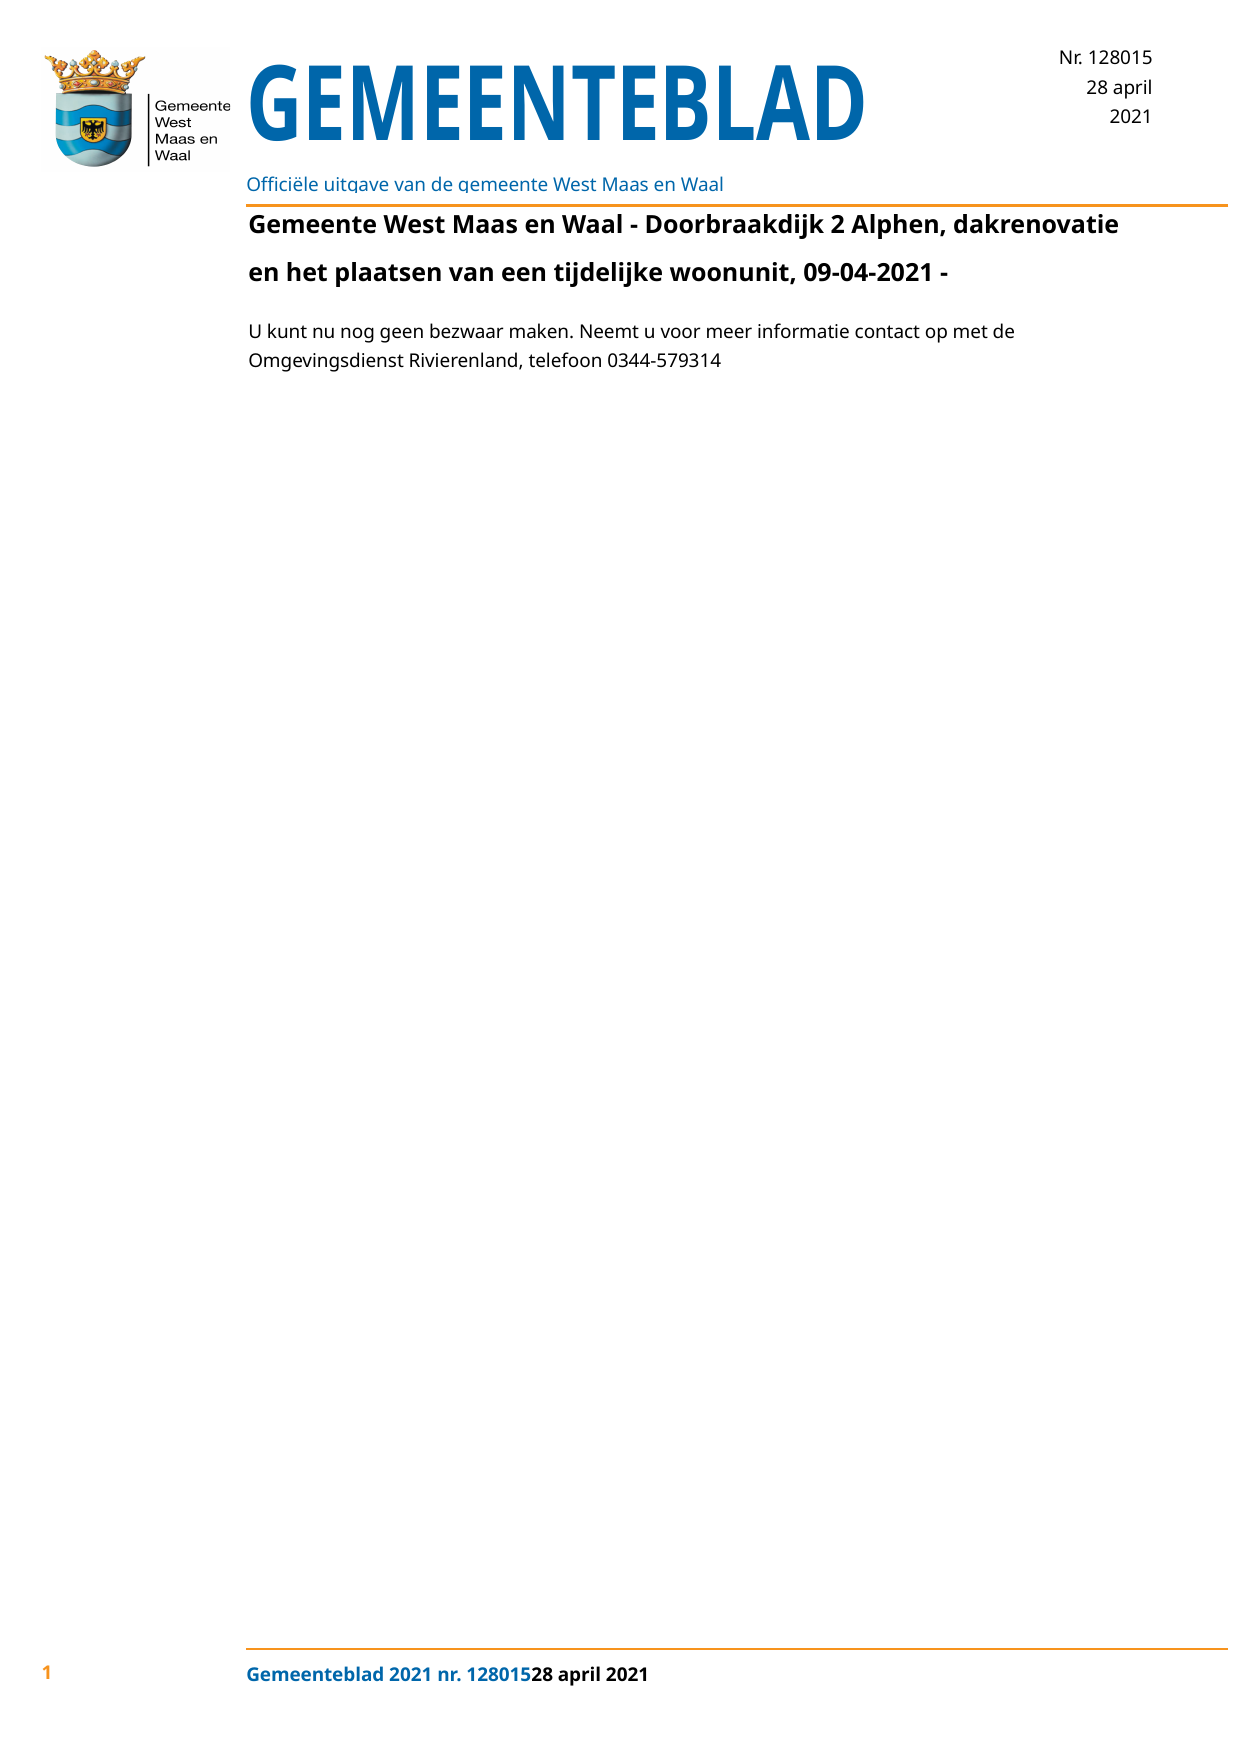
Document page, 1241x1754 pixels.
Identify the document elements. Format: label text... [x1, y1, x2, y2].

text U kunt nu nog geen bezwaar maken. Neemt u voor meer informatie contact op met de Omgevingsdienst Rivierenland, telefoon 0344-579314 [248, 318, 1152, 373]
picture [41, 47, 231, 172]
text Gemeente West Maas en Waal - Doorbraakdijk 2 Alphen, dakrenovatie en het plaatsen van een tijdelijke woonunit, 09-04-2021 - [248, 207, 1152, 288]
